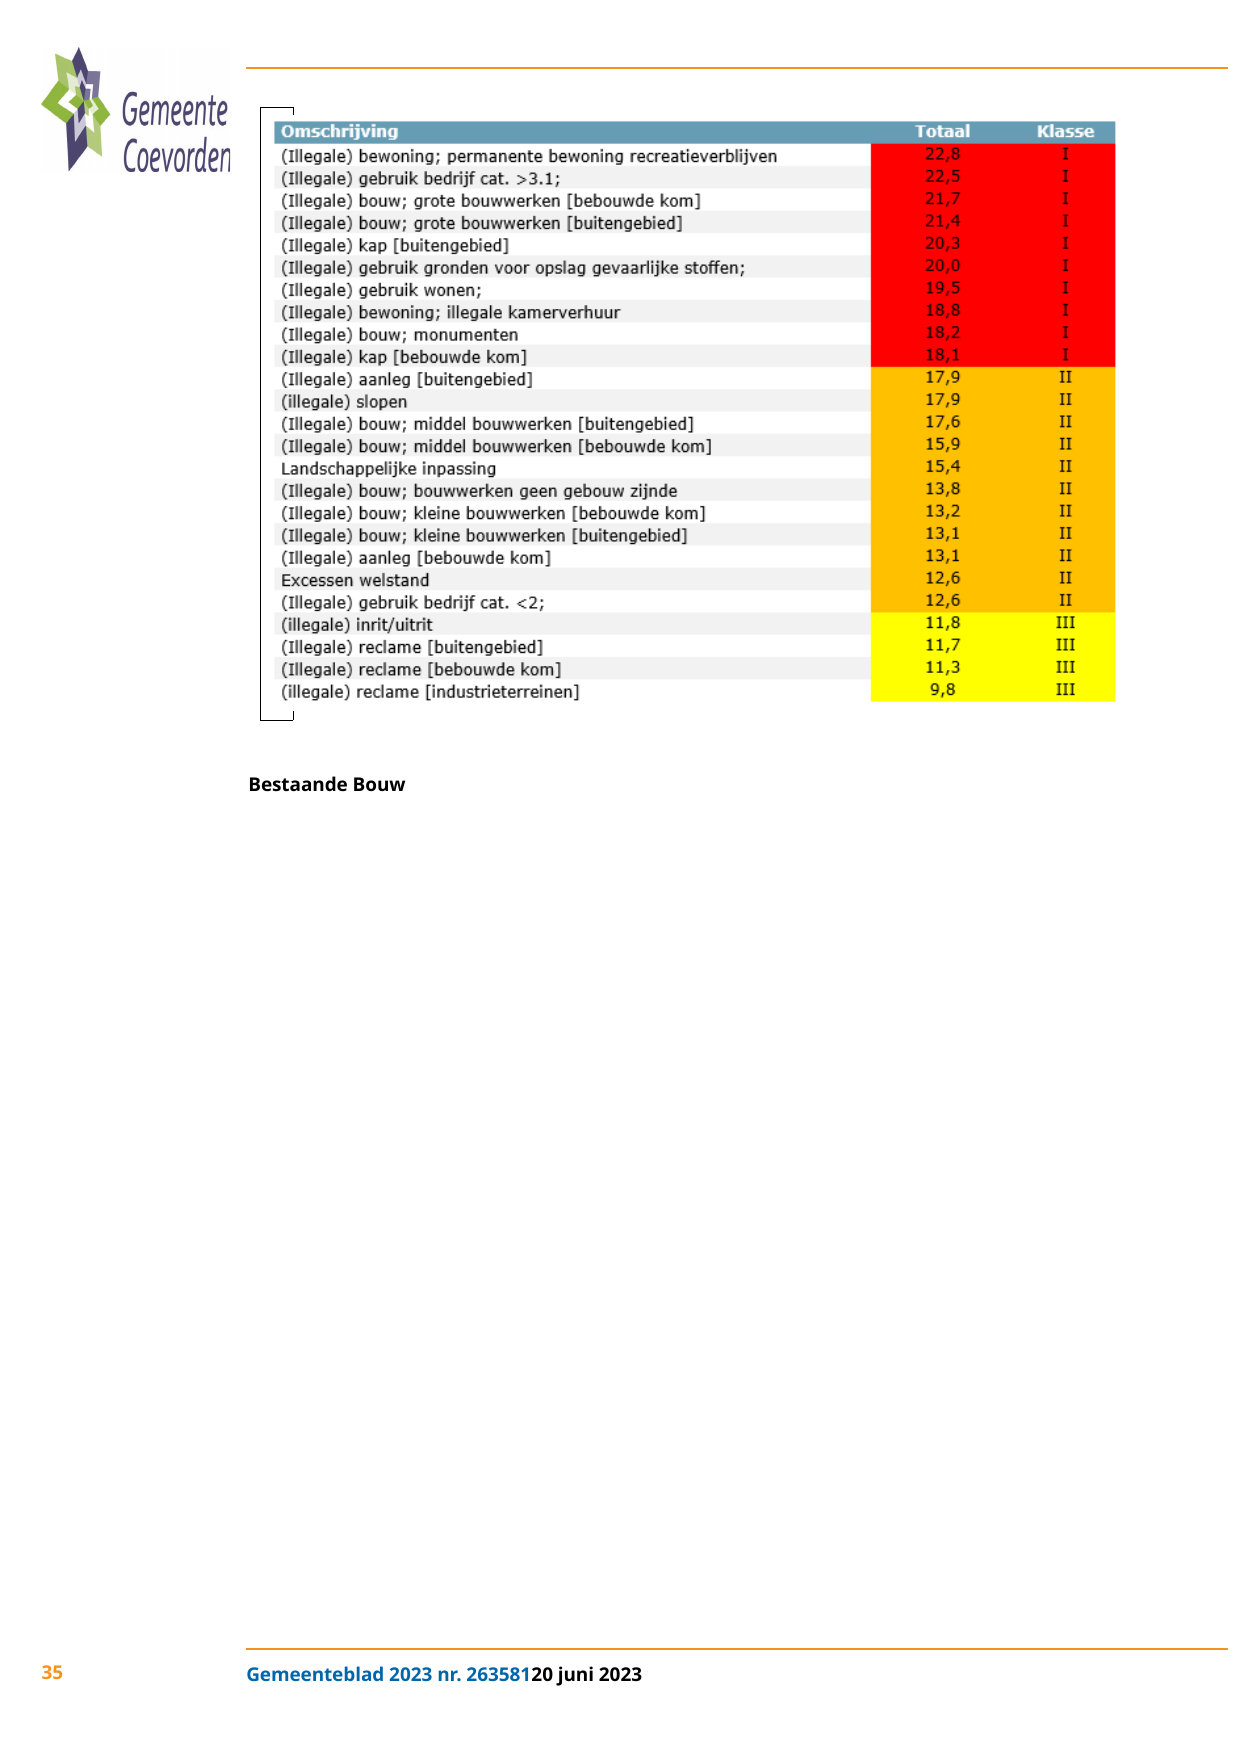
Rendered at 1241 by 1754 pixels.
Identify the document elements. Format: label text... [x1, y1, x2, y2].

picture [268, 115, 1125, 711]
text Bestaande Bouw [248, 771, 1152, 797]
picture [41, 47, 231, 172]
